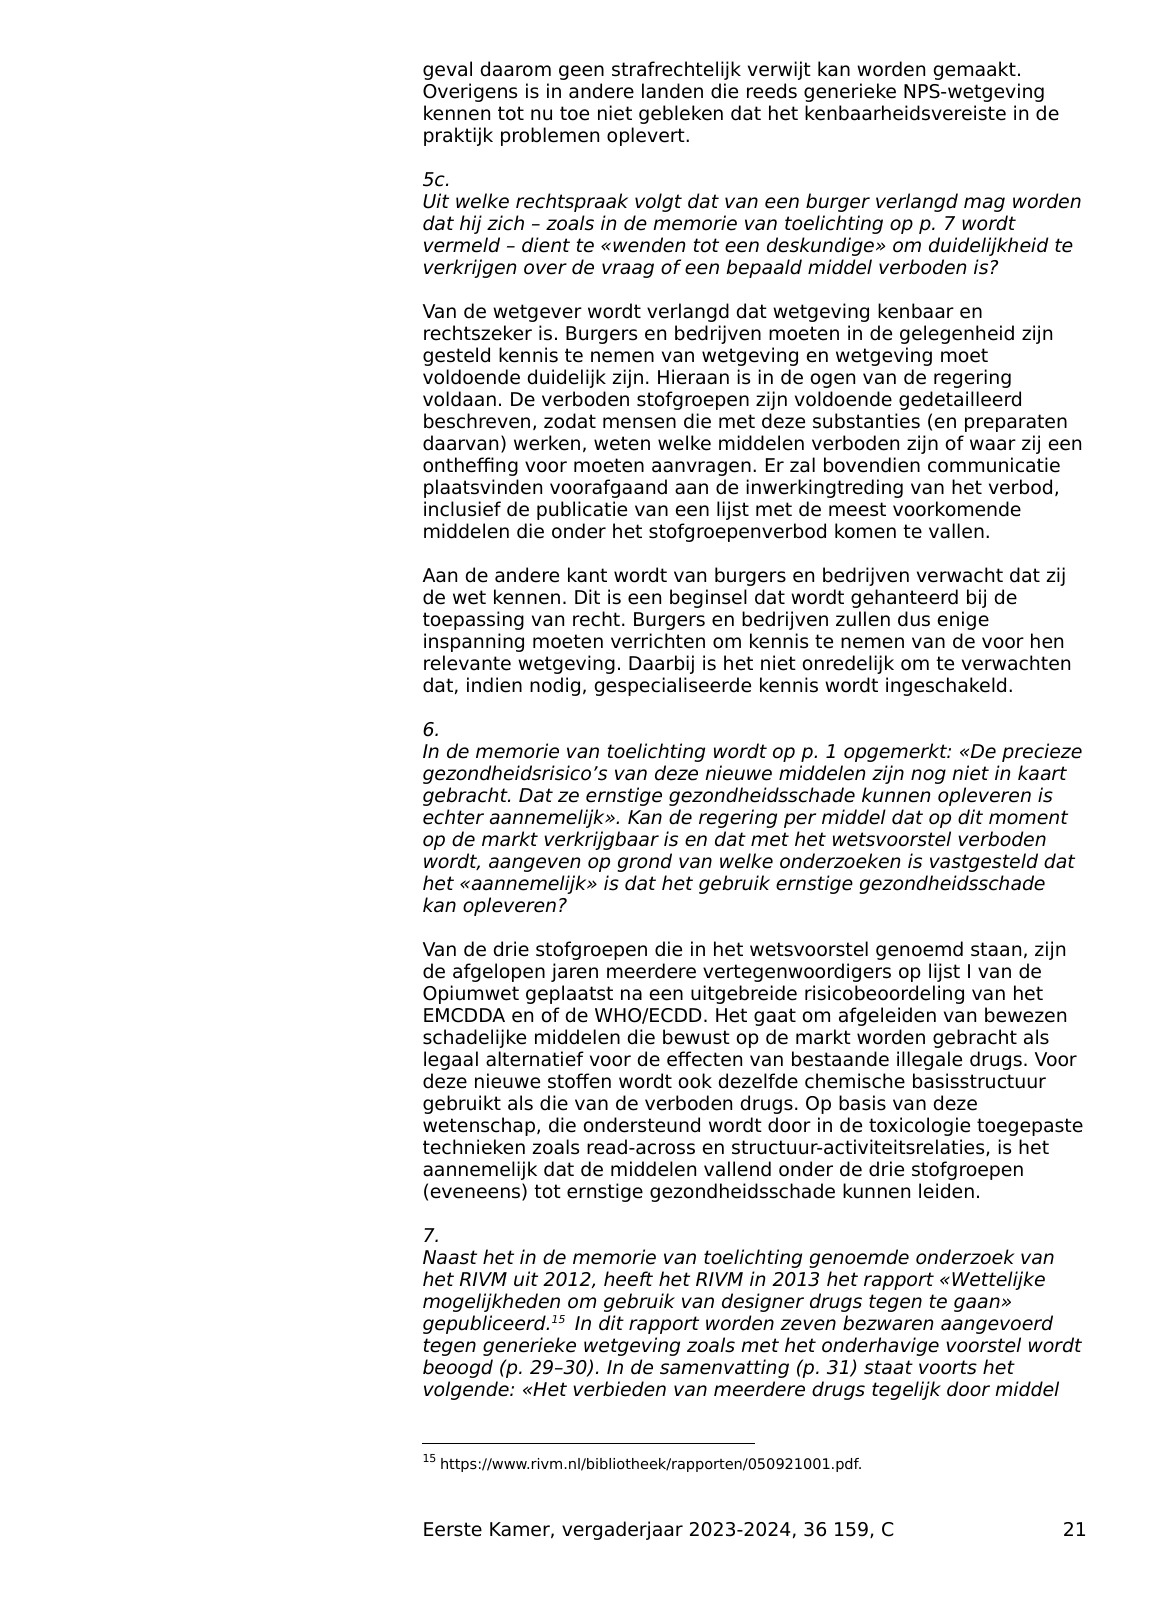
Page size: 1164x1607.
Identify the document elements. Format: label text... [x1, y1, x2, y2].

text geval daarom geen strafrechtelijk verwijt kan worden gemaakt. Overigens is in andere landen die reeds generieke NPS-wetgeving kennen tot nu toe niet gebleken dat het kenbaarheidsvereiste in de praktijk problemen oplevert. [422, 59, 1087, 147]
text 5c. [422, 169, 1087, 191]
text Van de wetgever wordt verlangd dat wetgeving kenbaar en rechtszeker is. Burgers en bedrijven moeten in de gelegenheid zijn gesteld kennis te nemen van wetgeving en wetgeving moet voldoende duidelijk zijn. Hieraan is in de ogen van de regering voldaan. De verboden stofgroepen zijn voldoende gedetailleerd beschreven, zodat mensen die met deze substanties (en preparaten daarvan) werken, weten welke middelen verboden zijn of waar zij een ontheffing voor moeten aanvragen. Er zal bovendien communicatie plaatsvinden voorafgaand aan de inwerkingtreding van het verbod, inclusief de publicatie van een lijst met de meest voorkomende middelen die onder het stofgroepenverbod komen te vallen. [422, 301, 1087, 543]
text Uit welke rechtspraak volgt dat van een burger verlangd mag worden dat hij zich – zoals in de memorie van toelichting op p. 7 wordt vermeld – dient te «wenden tot een deskundige» om duidelijkheid te verkrijgen over de vraag of een bepaald middel verboden is? [422, 191, 1087, 279]
text In de memorie van toelichting wordt op p. 1 opgemerkt: «De precieze gezondheidsrisico’s van deze nieuwe middelen zijn nog niet in kaart gebracht. Dat ze ernstige gezondheidsschade kunnen opleveren is echter aannemelijk». Kan de regering per middel dat op dit moment op de markt verkrijgbaar is en dat met het wetsvoorstel verboden wordt, aangeven op grond van welke onderzoeken is vastgesteld dat het «aannemelijk» is dat het gebruik ernstige gezondheidsschade kan opleveren? [422, 741, 1087, 917]
text Van de drie stofgroepen die in het wetsvoorstel genoemd staan, zijn de afgelopen jaren meerdere vertegenwoordigers op lijst I van de Opiumwet geplaatst na een uitgebreide risicobeoordeling van het EMCDDA en of de WHO/ECDD. Het gaat om afgeleiden van bewezen schadelijke middelen die bewust op de markt worden gebracht als legaal alternatief voor de effecten van bestaande illegale drugs. Voor deze nieuwe stoffen wordt ook dezelfde chemische basisstructuur gebruikt als die van de verboden drugs. Op basis van deze wetenschap, die ondersteund wordt door in de toxicologie toegepaste technieken zoals read-across en structuur-activiteitsrelaties, is het aannemelijk dat de middelen vallend onder de drie stofgroepen (eveneens) tot ernstige gezondheidsschade kunnen leiden. [422, 939, 1087, 1203]
text Naast het in de memorie van toelichting genoemde onderzoek van het RIVM uit 2012, heeft het RIVM in 2013 het rapport «Wettelijke mogelijkheden om gebruik van designer drugs tegen te gaan» gepubliceerd. In dit rapport worden zeven bezwaren aangevoerd tegen generieke wetgeving zoals met het onderhavige voorstel wordt beoogd (p. 29–30). In de samenvatting (p. 31) staat voorts het volgende: «Het verbieden van meerdere drugs tegelijk door middel [422, 1247, 1087, 1401]
text https://www.rivm.nl/bibliotheek/rapporten/050921001.pdf. [422, 1452, 1087, 1474]
text Aan de andere kant wordt van burgers en bedrijven verwacht dat zij de wet kennen. Dit is een beginsel dat wordt gehanteerd bij de toepassing van recht. Burgers en bedrijven zullen dus enige inspanning moeten verrichten om kennis te nemen van de voor hen relevante wetgeving. Daarbij is het niet onredelijk om te verwachten dat, indien nodig, gespecialiseerde kennis wordt ingeschakeld. [422, 565, 1087, 697]
text 7. [422, 1225, 1087, 1247]
text 6. [422, 719, 1087, 741]
